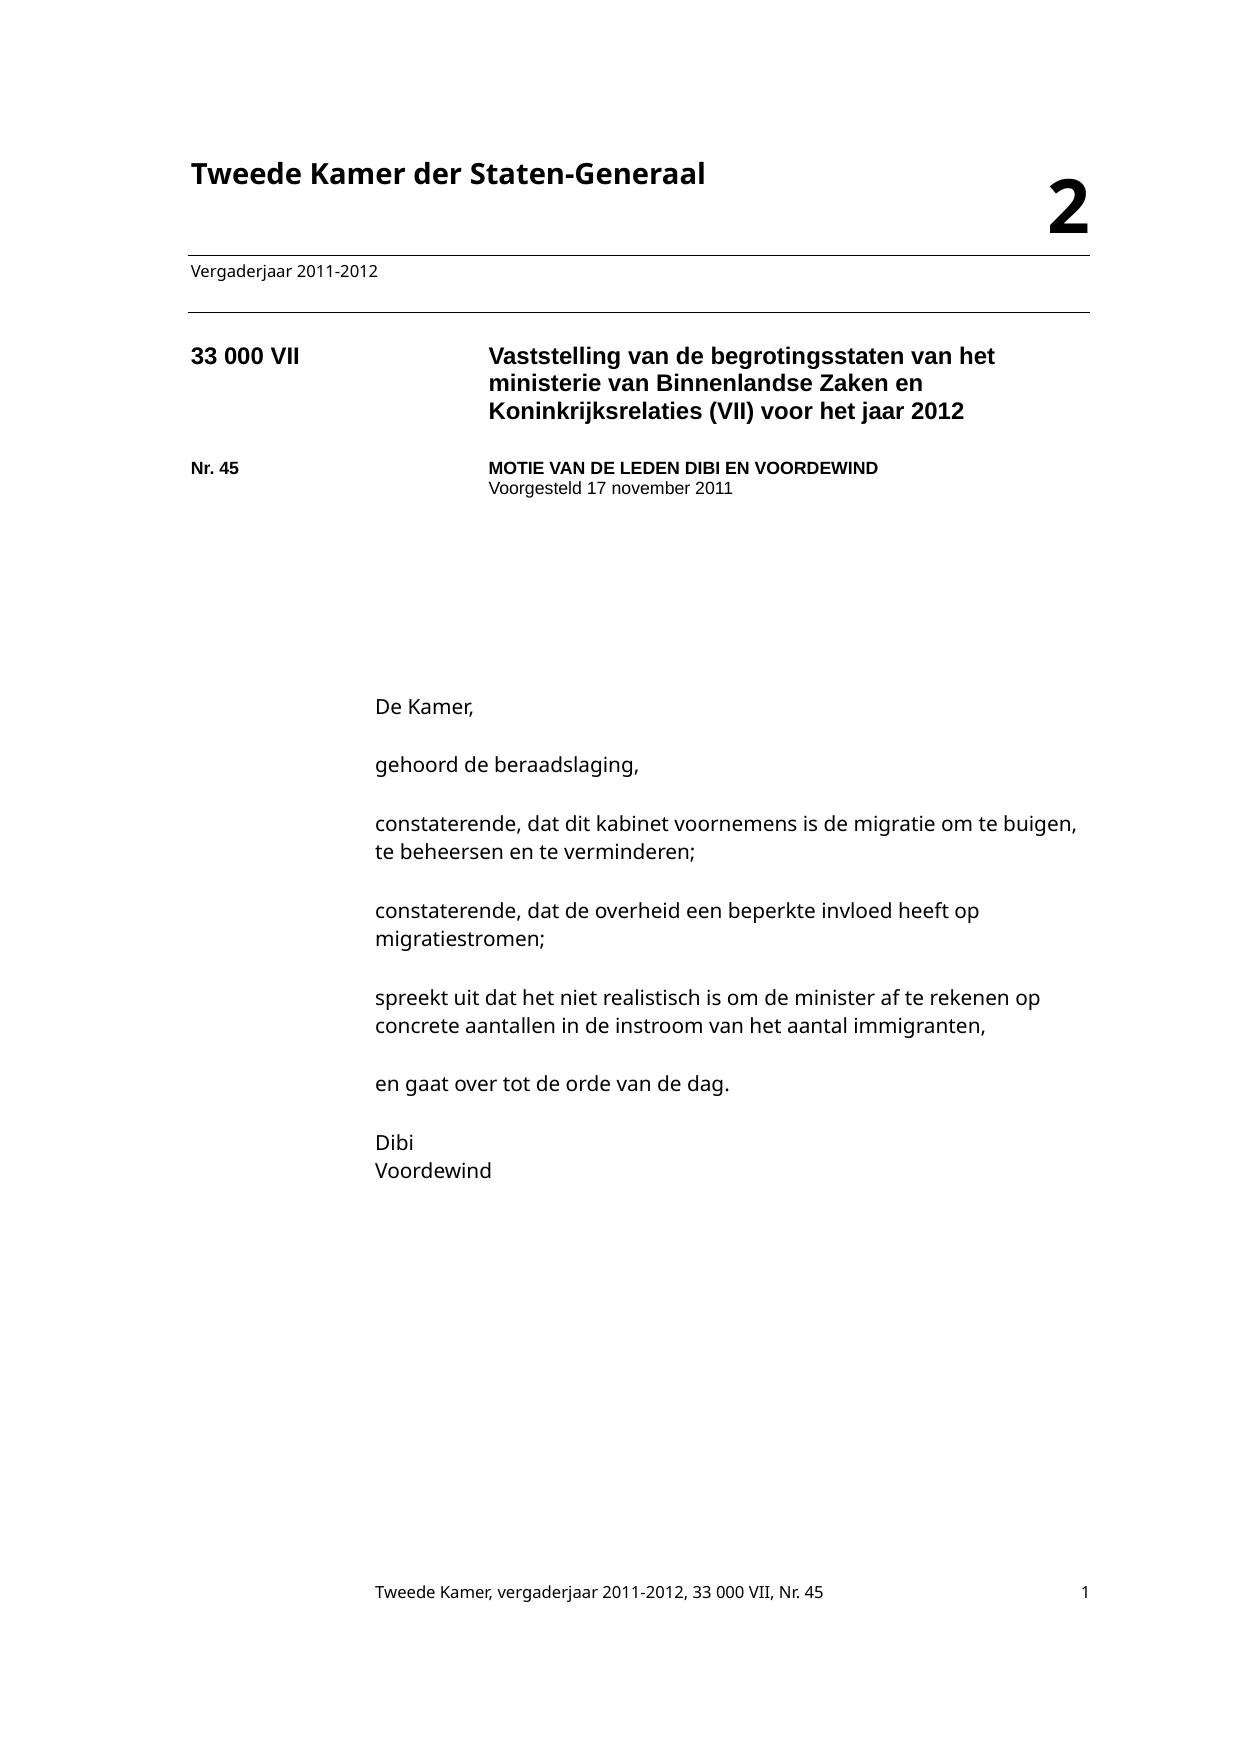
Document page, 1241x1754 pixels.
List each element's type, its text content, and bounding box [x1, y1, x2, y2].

table_cell MOTIE VAN DE LEDEN DIBI EN VOORDEWIND Voorgesteld 17 november 2011 [485, 455, 1090, 573]
table_cell Vaststelling van de begrotingsstaten van het ministerie van Binnenlandse Zaken en Koninkrijksrelaties (VII) voor het jaar 2012 [485, 339, 1090, 454]
text Dibi [375, 1128, 1090, 1156]
table_cell [485, 313, 1090, 339]
table_cell Vergaderjaar 2011-2012 [188, 256, 485, 312]
table_header 2 [910, 150, 1090, 255]
text constaterende, dat de overheid een beperkte invloed heeft op migratiestromen; [375, 896, 1090, 953]
text constaterende, dat dit kabinet voornemens is de migratie om te buigen, te beheersen en te verminderen; [375, 809, 1090, 866]
table_cell Nr. 45 [188, 455, 485, 573]
text spreekt uit dat het niet realistisch is om de minister af te rekenen op concrete aantallen in de instroom van het aantal immigranten, [375, 983, 1090, 1039]
table_cell [485, 256, 1090, 312]
table_header Tweede Kamer der Staten-Generaal [188, 150, 909, 255]
table_cell 33 000 VII [188, 339, 485, 454]
text gehoord de beraadslaging, [375, 751, 1090, 779]
text en gaat over tot de orde van de dag. [375, 1069, 1090, 1098]
table_cell [188, 313, 485, 339]
text De Kamer, [375, 692, 1090, 721]
text Voordewind [375, 1156, 1090, 1185]
